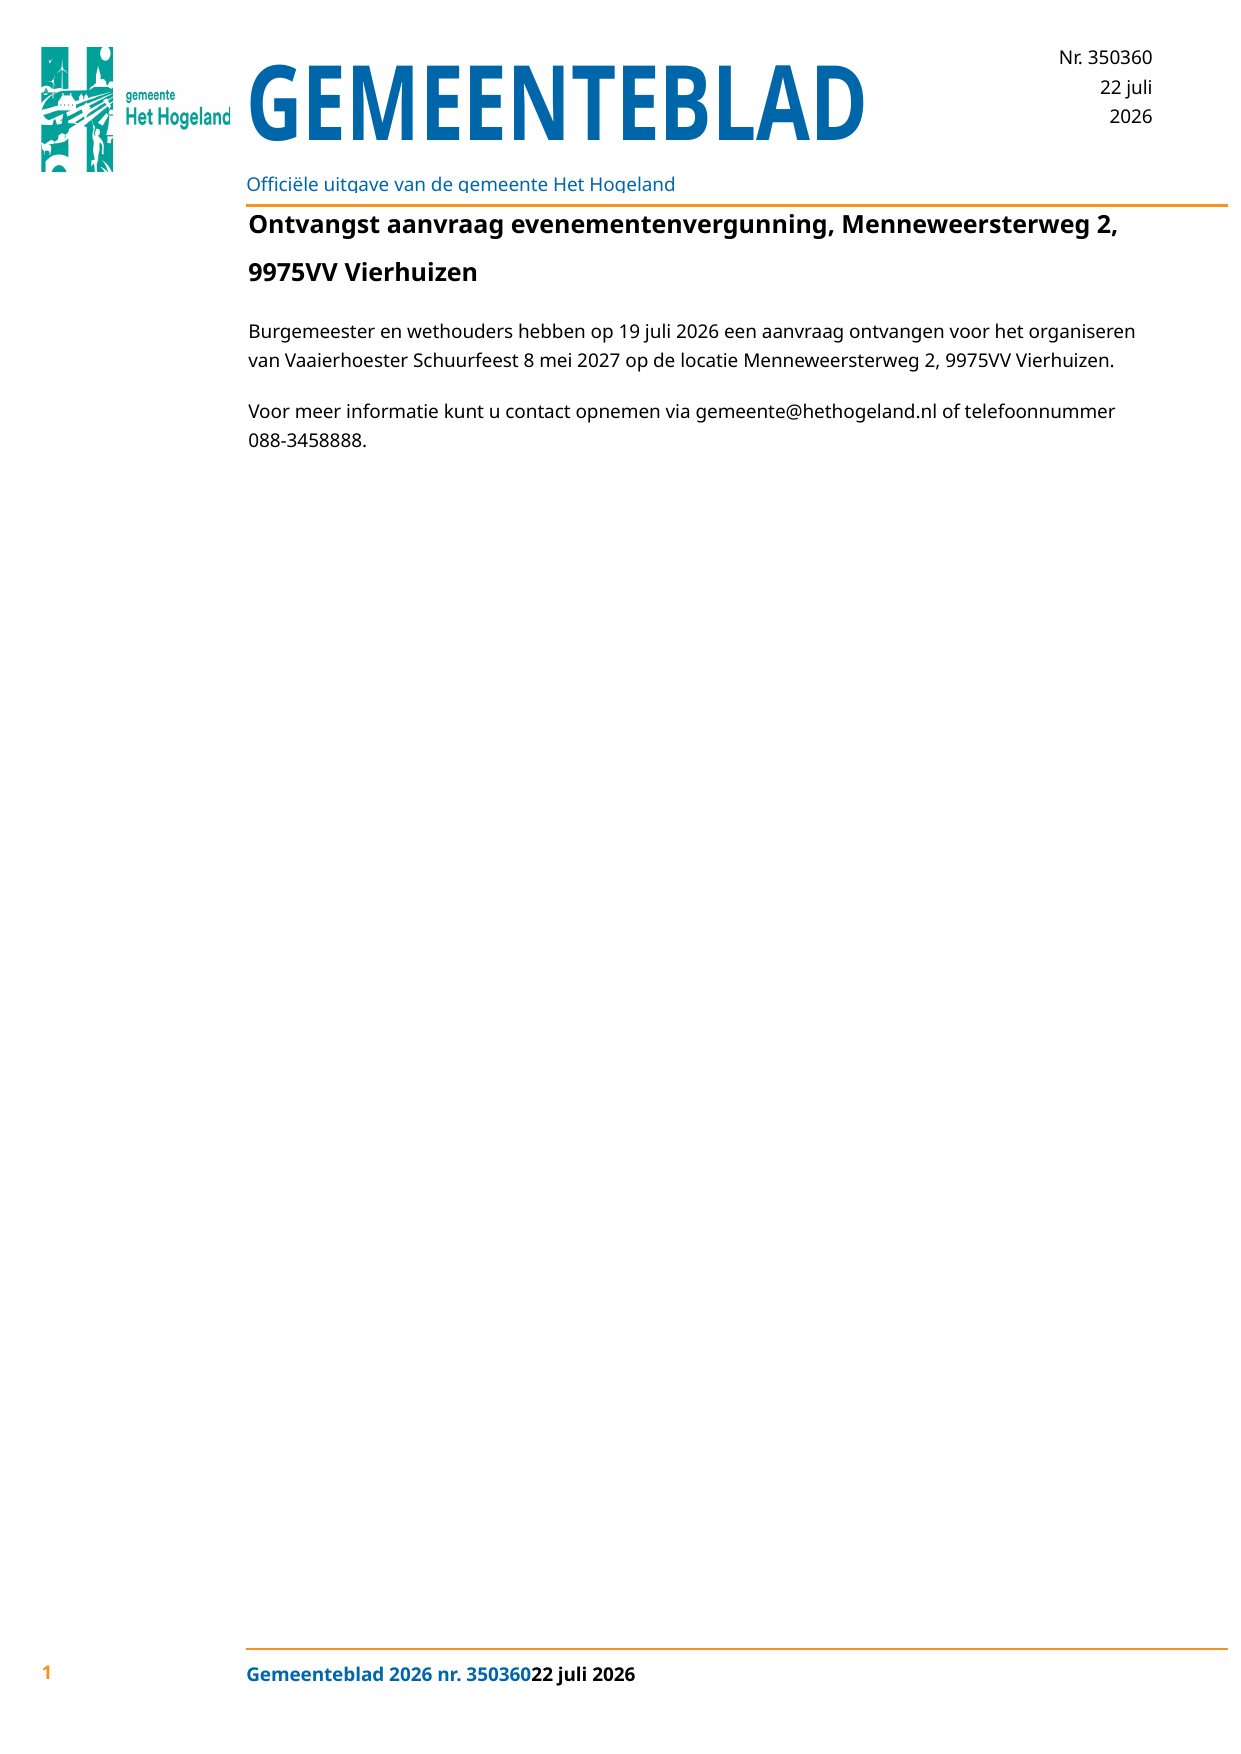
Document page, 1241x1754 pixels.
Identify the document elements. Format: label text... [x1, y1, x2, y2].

text Voor meer informatie kunt u contact opnemen via gemeente@hethogeland.nl of telefoonnummer 088-3458888. [248, 398, 1152, 453]
text Ontvangst aanvraag evenementenvergunning, Menneweersterweg 2, 9975VV Vierhuizen [248, 207, 1152, 288]
text Burgemeester en wethouders hebben op 19 juli 2026 een aanvraag ontvangen voor het organiseren van Vaaierhoester Schuurfeest 8 mei 2027 op de locatie Menneweersterweg 2, 9975VV Vierhuizen. [248, 318, 1152, 373]
picture [41, 47, 231, 172]
